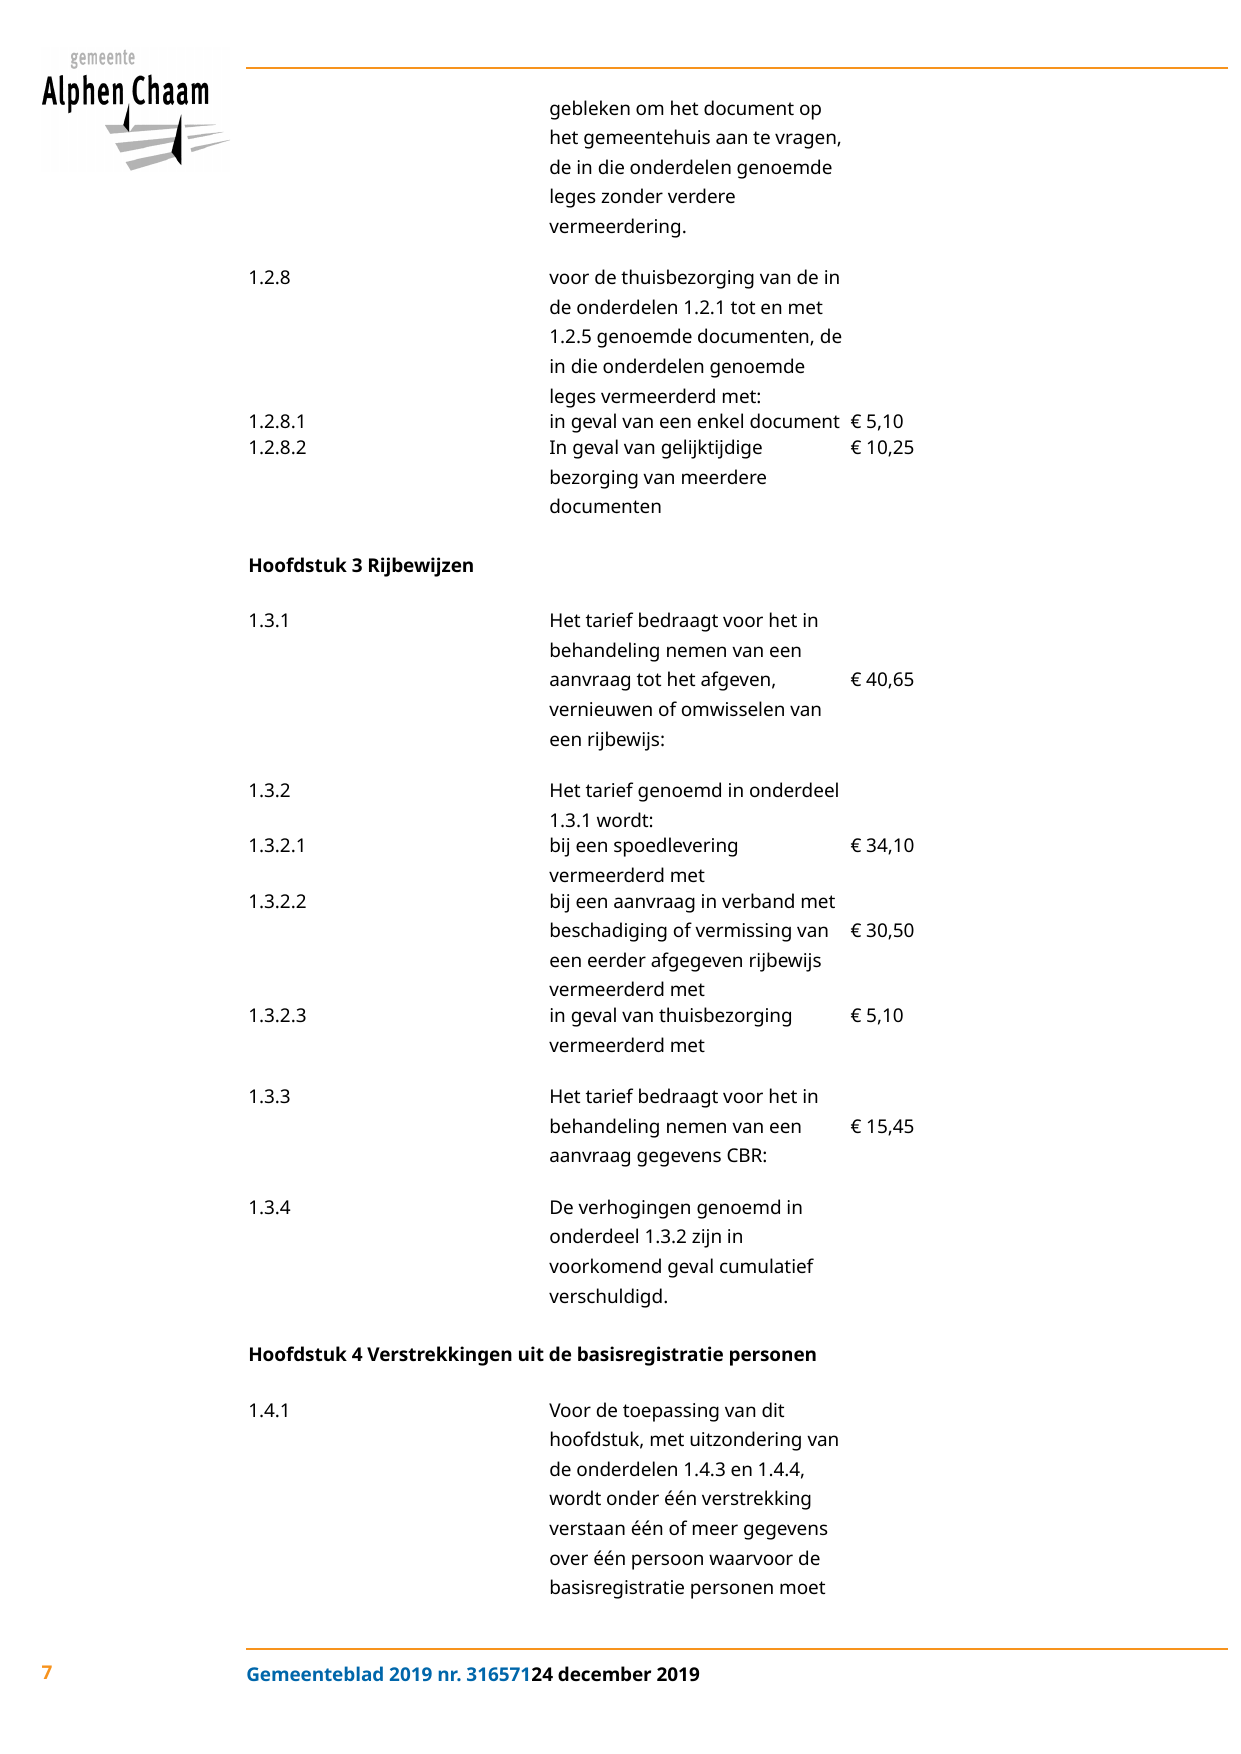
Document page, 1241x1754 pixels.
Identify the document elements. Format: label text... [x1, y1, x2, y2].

table_cell 1.3.4 [248, 1194, 549, 1308]
table_cell € 10,25 [850, 434, 1152, 519]
table_cell 1.3.2.1 [248, 833, 549, 888]
table_cell 1.2.8 [248, 265, 549, 409]
table_header [850, 1371, 1152, 1397]
table_header [549, 1371, 850, 1397]
table_cell € 15,45 [850, 1084, 1152, 1168]
table_cell [549, 239, 850, 264]
table_cell De verhogingen genoemd in onderdeel 1.3.2 zijn in voorkomend geval cumulatief verschuldigd. [549, 1194, 850, 1308]
table_cell € 40,65 [850, 608, 1152, 752]
table_cell [850, 1058, 1152, 1083]
table_cell bij een spoedlevering vermeerderd met [549, 833, 850, 888]
table_header [549, 582, 850, 607]
table_cell In geval van gelijktijdige bezorging van meerdere documenten [549, 434, 850, 519]
table_cell 1.3.2.3 [248, 1003, 549, 1058]
table_cell [850, 265, 1152, 409]
table_cell [850, 239, 1152, 264]
table_cell gebleken om het document op het gemeentehuis aan te vragen, de in die onderdelen genoemde leges zonder verdere vermeerdering. [549, 95, 850, 239]
text Hoofdstuk 4 Verstrekkingen uit de basisregistratie personen [248, 1341, 1152, 1367]
table_cell Het tarief bedraagt voor het in behandeling nemen van een aanvraag tot het afgeven, vernieuwen of omwisselen van een rijbewijs: [549, 608, 850, 752]
table_cell € 5,10 [850, 1003, 1152, 1058]
table_cell [549, 1058, 850, 1083]
picture [41, 47, 231, 172]
table_header [248, 1371, 549, 1397]
table_cell bij een aanvraag in verband met beschadiging of vermissing van een eerder afgegeven rijbewijs vermeerderd met [549, 888, 850, 1002]
table_cell 1.3.3 [248, 1084, 549, 1168]
table_cell [248, 95, 549, 239]
table_cell [850, 95, 1152, 239]
table_cell 1.4.1 [248, 1397, 549, 1600]
table_cell voor de thuisbezorging van de in de onderdelen 1.2.1 tot en met 1.2.5 genoemde documenten, de in die onderdelen genoemde leges vermeerderd met: [549, 265, 850, 409]
table_cell € 5,10 [850, 409, 1152, 434]
table_cell Voor de toepassing van dit hoofdstuk, met uitzondering van de onderdelen 1.4.3 en 1.4.4, wordt onder één verstrekking verstaan één of meer gegevens over één persoon waarvoor de basisregistratie personen moet [549, 1397, 850, 1600]
table_cell in geval van een enkel document [549, 409, 850, 434]
table_cell in geval van thuisbezorging vermeerderd met [549, 1003, 850, 1058]
table_cell [248, 1168, 549, 1194]
text Hoofdstuk 3 Rijbewijzen [248, 552, 1152, 578]
table_header [248, 582, 549, 607]
table_cell [850, 777, 1152, 833]
table_cell [549, 752, 850, 777]
table_cell Het tarief genoemd in onderdeel 1.3.1 wordt: [549, 777, 850, 833]
table_cell [248, 1058, 549, 1083]
table_cell [248, 752, 549, 777]
table_cell [549, 1168, 850, 1194]
table_cell [850, 1168, 1152, 1194]
table_cell [850, 1194, 1152, 1308]
table_cell Het tarief bedraagt voor het in behandeling nemen van een aanvraag gegevens CBR: [549, 1084, 850, 1168]
table_cell 1.3.1 [248, 608, 549, 752]
table_cell 1.2.8.1 [248, 409, 549, 434]
table_cell [248, 239, 549, 264]
table_cell [850, 752, 1152, 777]
table_cell 1.3.2 [248, 777, 549, 833]
table_header [850, 582, 1152, 607]
table_cell 1.3.2.2 [248, 888, 549, 1002]
table_cell [850, 1397, 1152, 1600]
table_cell € 30,50 [850, 888, 1152, 1002]
table_cell 1.2.8.2 [248, 434, 549, 519]
table_cell € 34,10 [850, 833, 1152, 888]
